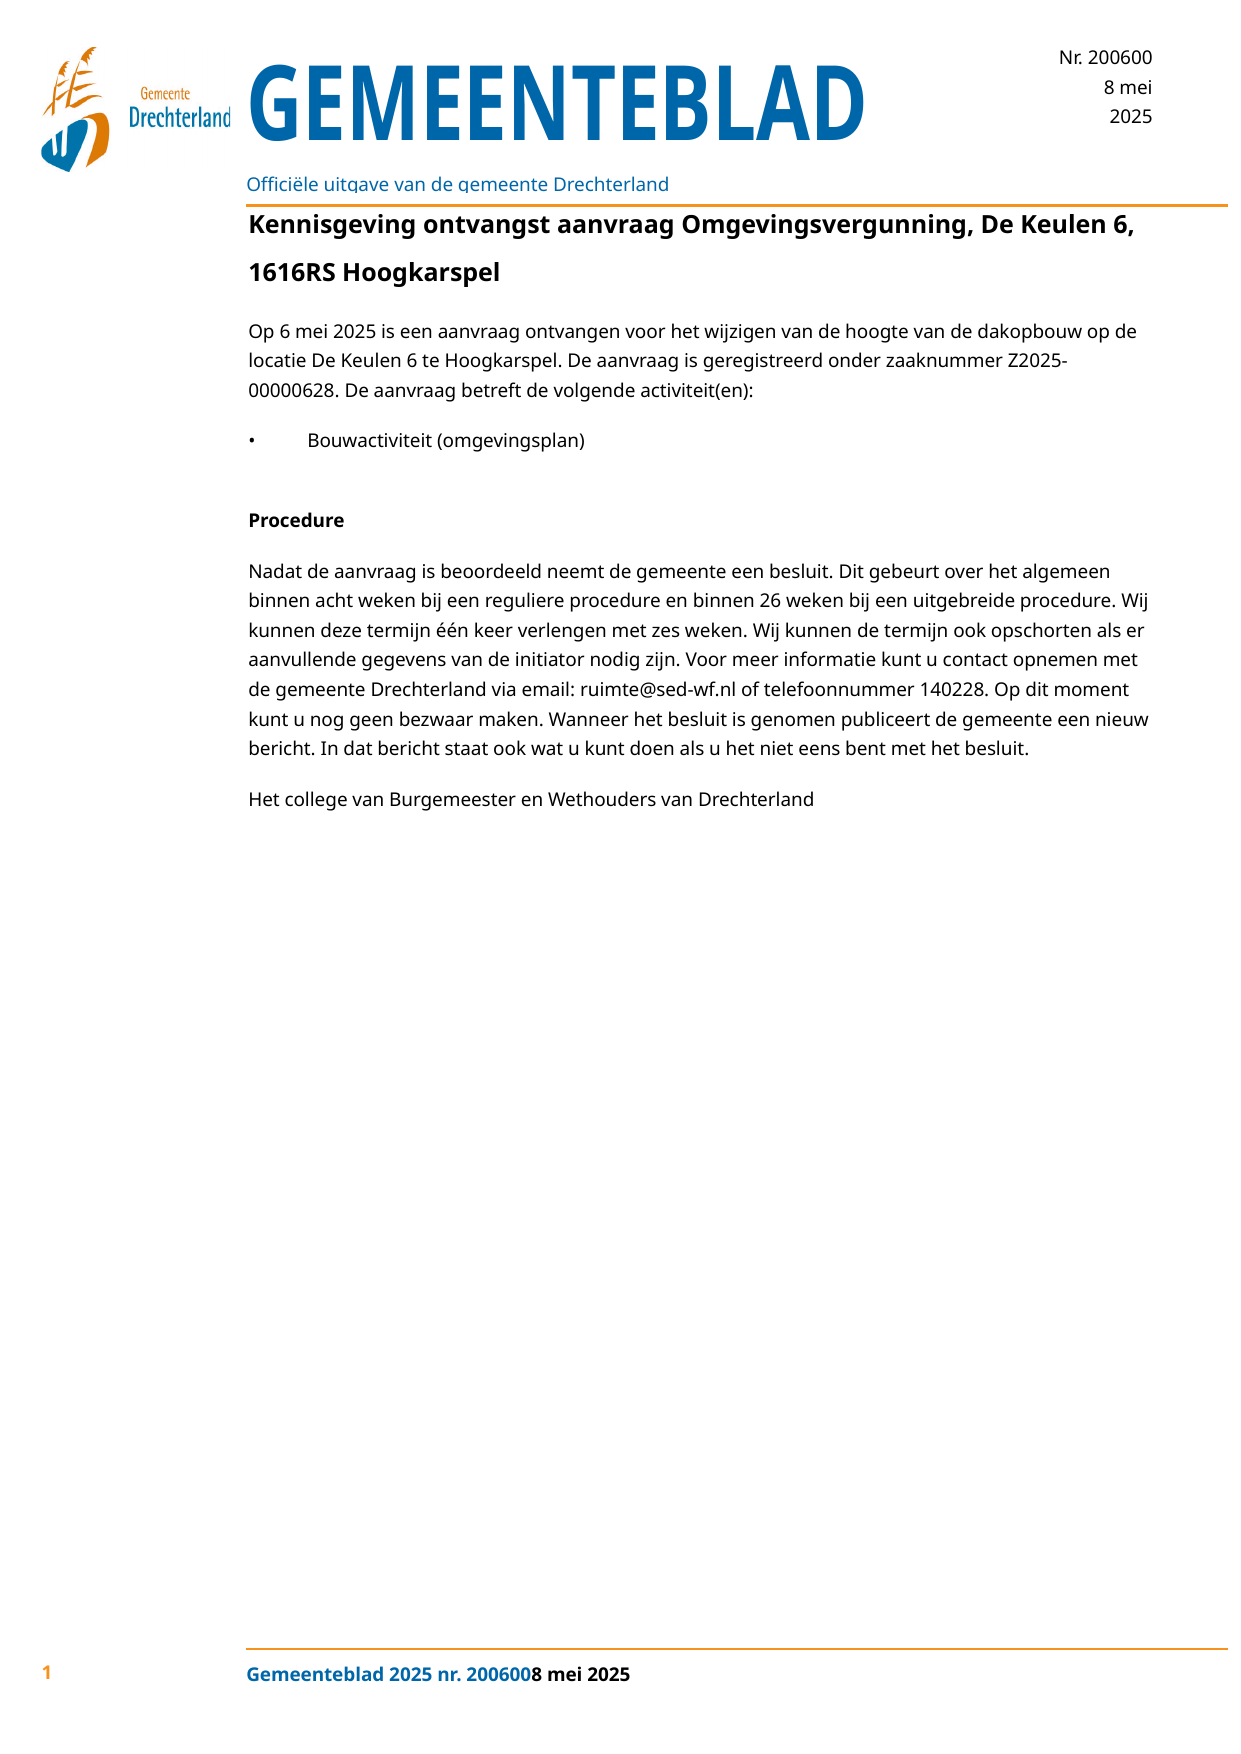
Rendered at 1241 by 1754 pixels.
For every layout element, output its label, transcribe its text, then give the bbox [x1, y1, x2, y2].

text Nadat de aanvraag is beoordeeld neemt de gemeente een besluit. Dit gebeurt over het algemeen binnen acht weken bij een reguliere procedure en binnen 26 weken bij een uitgebreide procedure. Wij kunnen deze termijn één keer verlengen met zes weken. Wij kunnen de termijn ook opschorten als er aanvullende gegevens van de initiator nodig zijn. Voor meer informatie kunt u contact opnemen met de gemeente Drechterland via email: ruimte@sed-wf.nl of telefoonnummer 140228. Op dit moment kunt u nog geen bezwaar maken. Wanneer het besluit is genomen publiceert de gemeente een nieuw bericht. In dat bericht staat ook wat u kunt doen als u het niet eens bent met het besluit. [248, 558, 1152, 761]
text Procedure [248, 507, 1152, 533]
picture [41, 47, 231, 172]
list Bouwactiviteit (omgevingsplan) [248, 427, 1152, 453]
text Het college van Burgemeester en Wethouders van Drechterland [248, 786, 1152, 812]
text Kennisgeving ontvangst aanvraag Omgevingsvergunning, De Keulen 6, 1616RS Hoogkarspel [248, 207, 1152, 288]
text Op 6 mei 2025 is een aanvraag ontvangen voor het wijzigen van de hoogte van de dakopbouw op de locatie De Keulen 6 te Hoogkarspel. De aanvraag is geregistreerd onder zaaknummer Z2025-00000628. De aanvraag betreft de volgende activiteit(en): [248, 318, 1152, 403]
picture [41, 158, 64, 172]
picture [226, 115, 231, 124]
